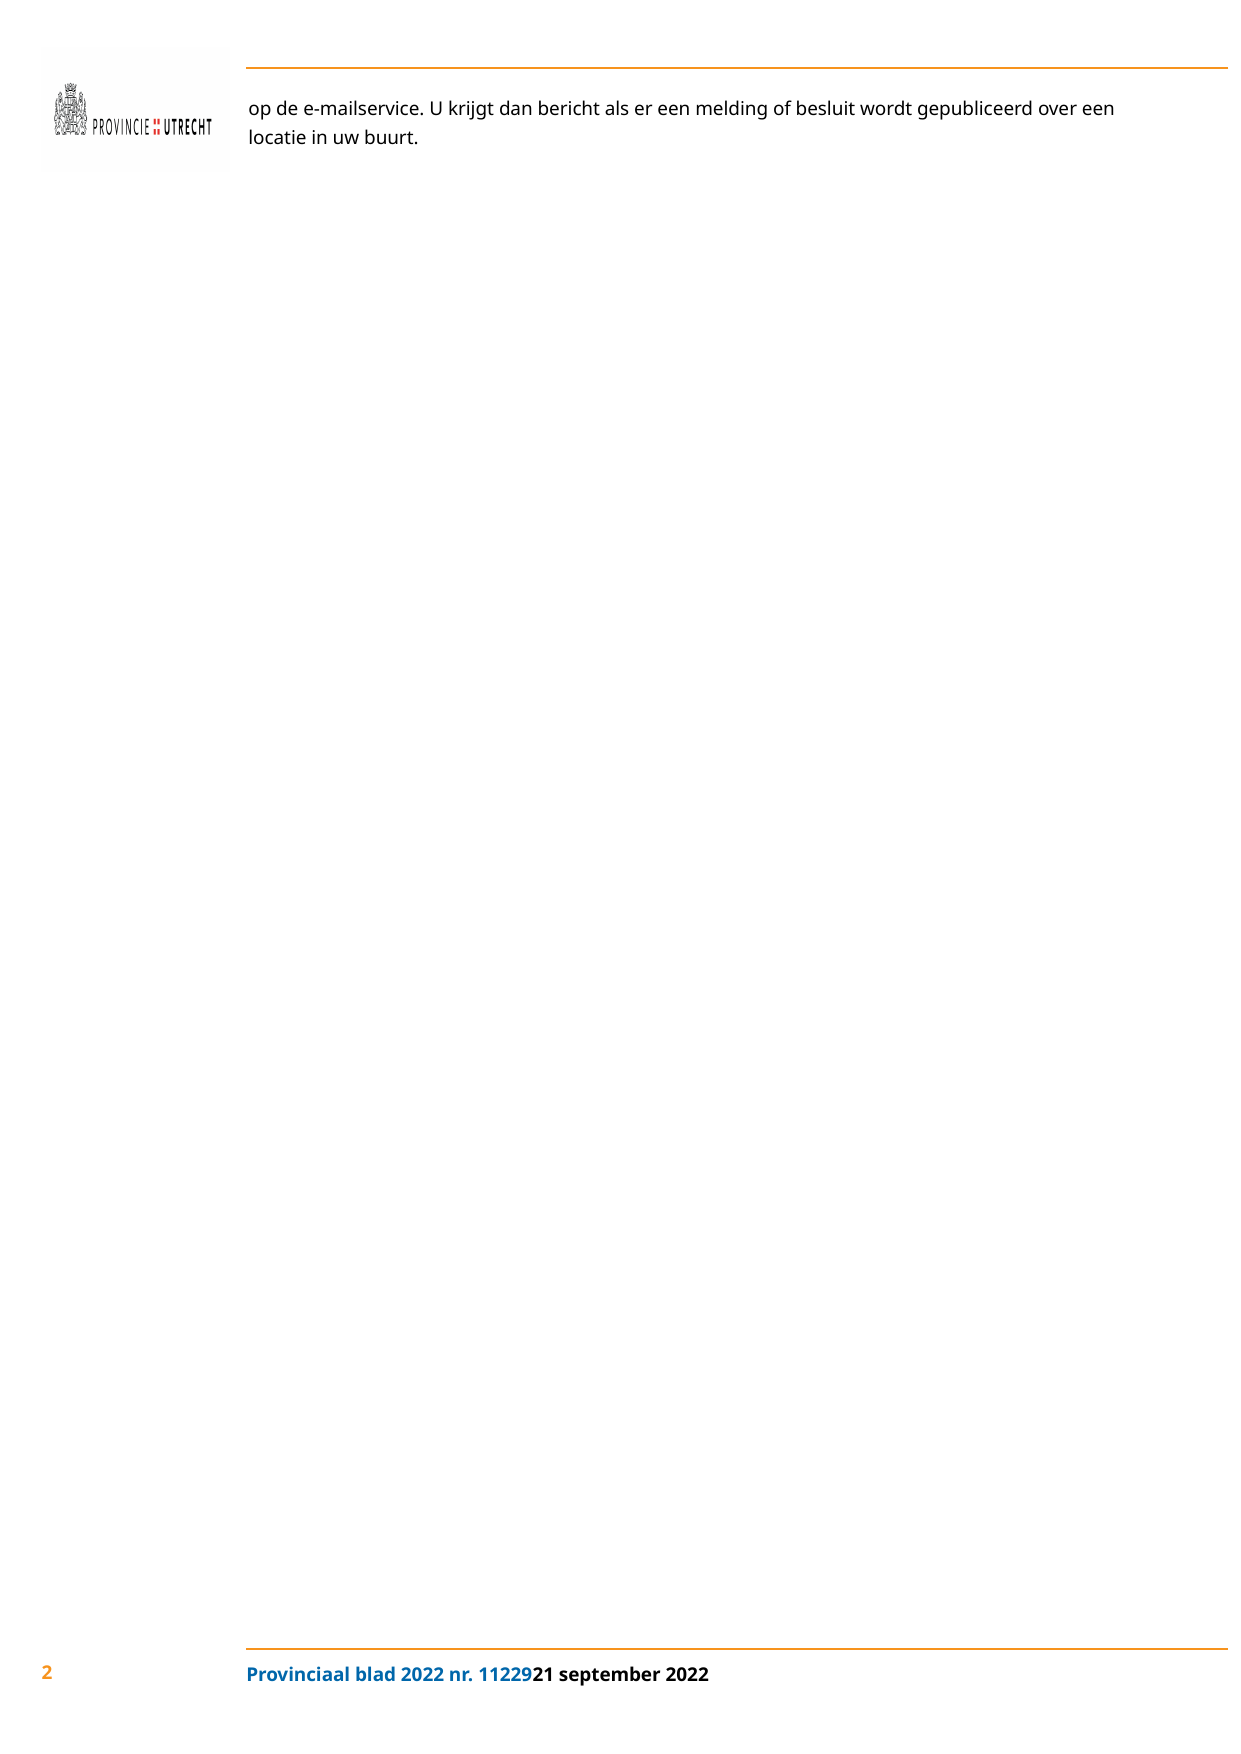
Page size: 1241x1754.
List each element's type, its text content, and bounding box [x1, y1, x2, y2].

text op de e-mailservice. U krijgt dan bericht als er een melding of besluit wordt gepubliceerd over een locatie in uw buurt. [248, 95, 1152, 150]
picture [41, 47, 231, 172]
